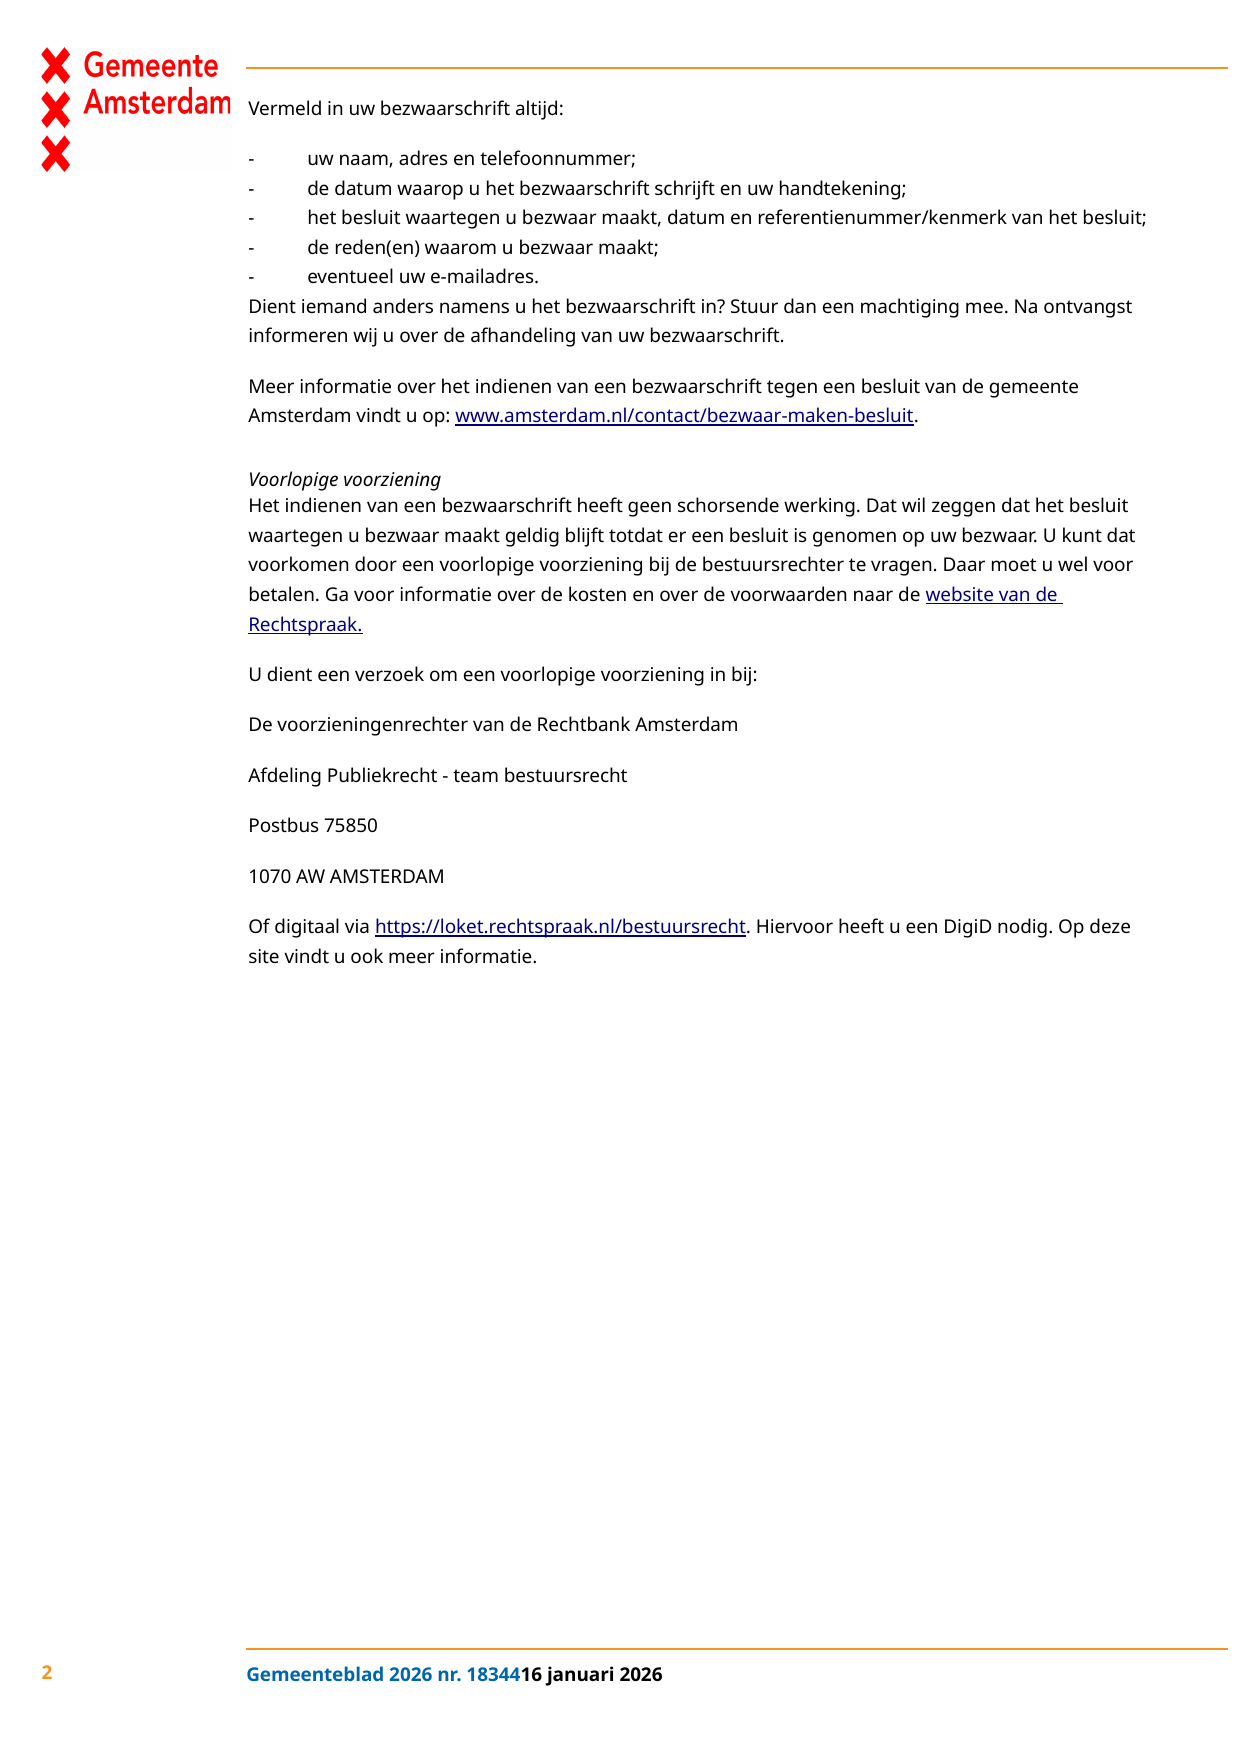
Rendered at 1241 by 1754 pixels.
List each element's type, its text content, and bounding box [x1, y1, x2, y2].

list uw naam, adres en telefoonnummer; [248, 145, 1152, 171]
text Het indienen van een bezwaarschrift heeft geen schorsende werking. Dat wil zeggen dat het besluit waartegen u bezwaar maakt geldig blijft totdat er een besluit is genomen op uw bezwaar. U kunt dat voorkomen door een voorlopige voorziening bij de bestuursrechter te vragen. Daar moet u wel voor betalen. Ga voor informatie over de kosten en over de voorwaarden naar de website van de Rechtspraak. [248, 492, 1152, 636]
text U dient een verzoek om een voorlopige voorziening in bij: [248, 661, 1152, 687]
text Afdeling Publiekrecht - team bestuursrecht [248, 762, 1152, 788]
text Dient iemand anders namens u het bezwaarschrift in? Stuur dan een machtiging mee. Na ontvangst informeren wij u over de afhandeling van uw bezwaarschrift. [248, 293, 1152, 348]
text 1070 AW AMSTERDAM [248, 863, 1152, 888]
text Vermeld in uw bezwaarschrift altijd: [248, 95, 1152, 121]
list de datum waarop u het bezwaarschrift schrijft en uw handtekening; [248, 175, 1152, 201]
text Postbus 75850 [248, 812, 1152, 838]
list eventueel uw e-mailadres. [248, 263, 1152, 289]
list het besluit waartegen u bezwaar maakt, datum en referentienummer/kenmerk van het besluit; [248, 204, 1152, 230]
list de reden(en) waarom u bezwaar maakt; [248, 234, 1152, 260]
text Meer informatie over het indienen van een bezwaarschrift tegen een besluit van de gemeente Amsterdam vindt u op: www.amsterdam.nl/contact/bezwaar-maken-besluit. [248, 373, 1152, 428]
text Of digitaal via https://loket.rechtspraak.nl/bestuursrecht. Hiervoor heeft u een DigiD nodig. Op deze site vindt u ook meer informatie. [248, 913, 1152, 968]
picture [41, 47, 231, 172]
text De voorzieningenrechter van de Rechtbank Amsterdam [248, 712, 1152, 737]
text Voorlopige voorziening [248, 467, 1152, 492]
